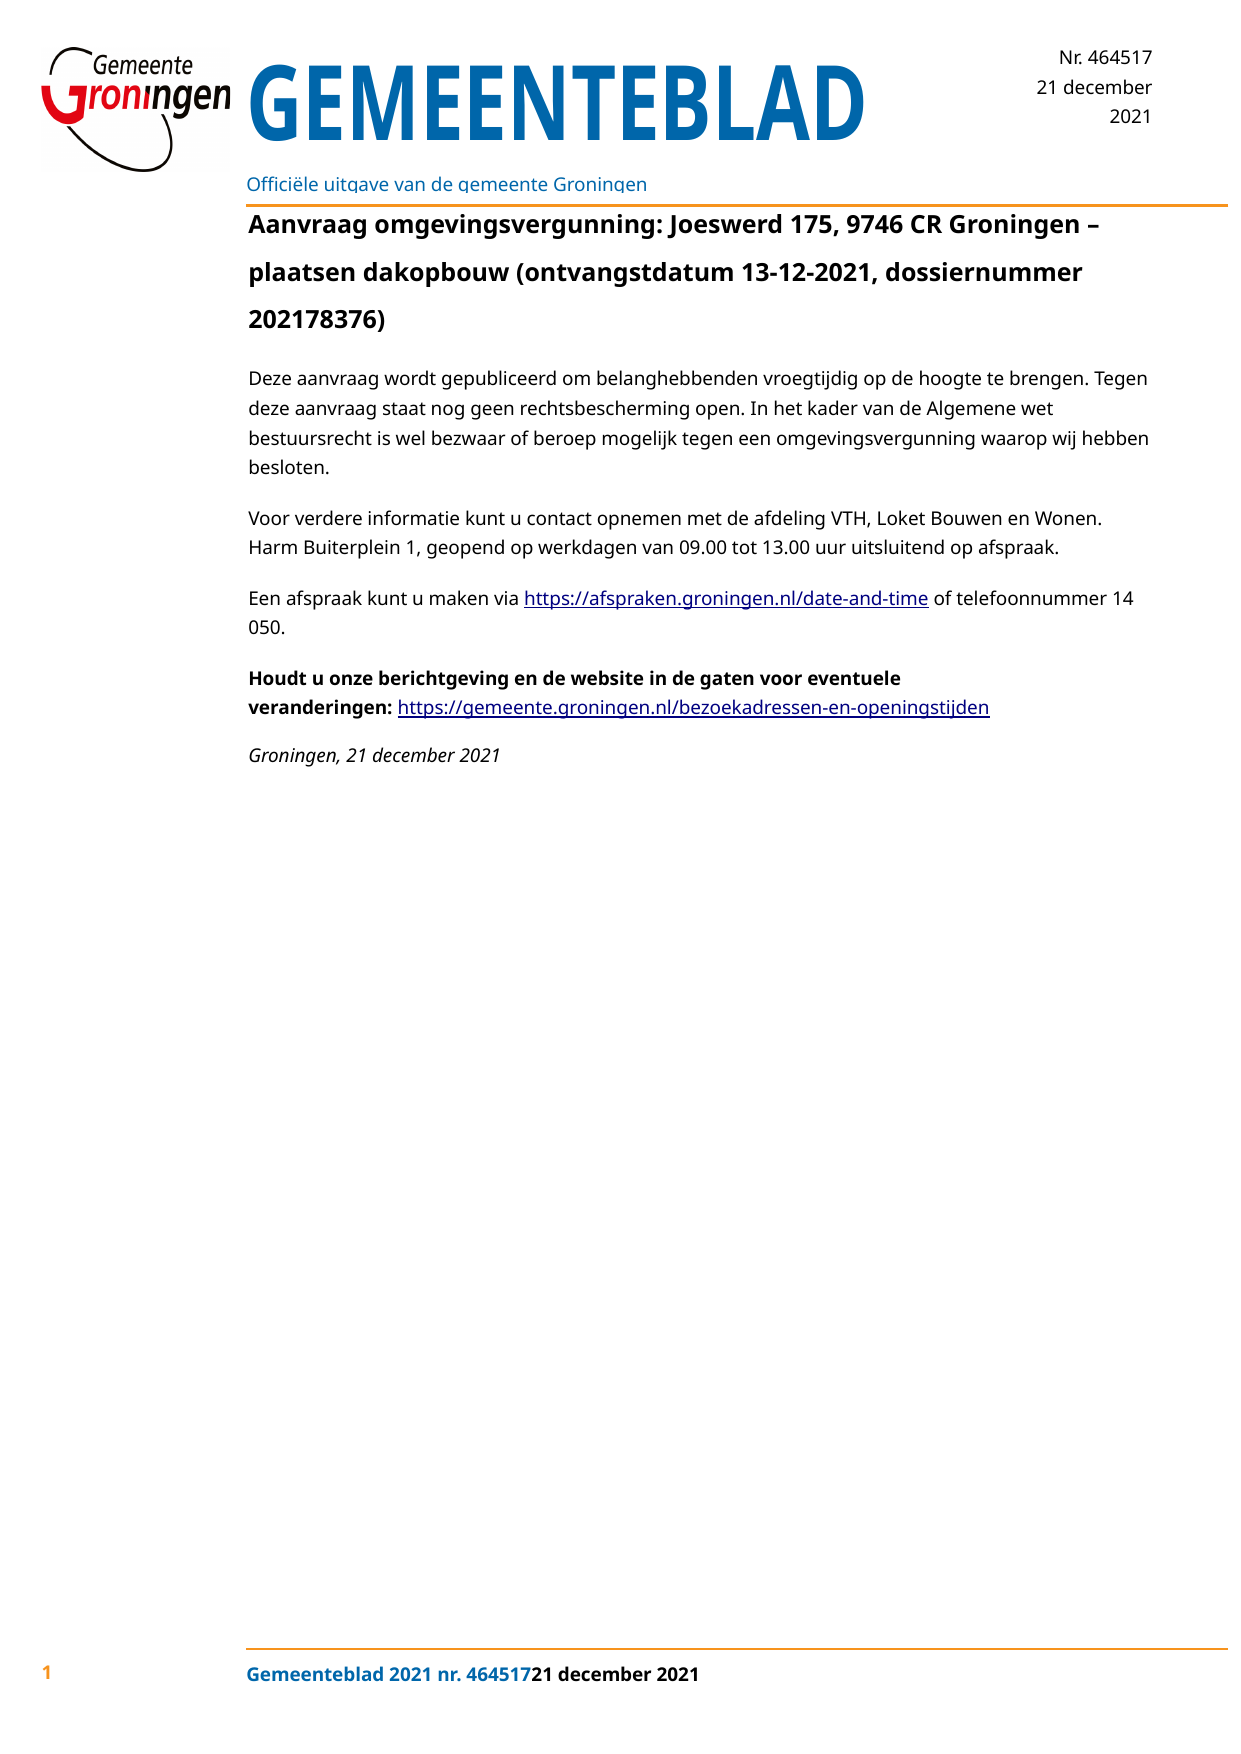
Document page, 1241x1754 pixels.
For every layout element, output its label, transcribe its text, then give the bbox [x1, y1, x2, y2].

picture [41, 47, 231, 172]
text Houdt u onze berichtgeving en de website in de gaten voor eventuele veranderingen: https://gemeente.groningen.nl/bezoekadressen-en-openingstijden [248, 665, 1152, 720]
text Voor verdere informatie kunt u contact opnemen met de afdeling VTH, Loket Bouwen en Wonen. Harm Buiterplein 1, geopend op werkdagen van 09.00 tot 13.00 uur uitsluitend op afspraak. [248, 505, 1152, 560]
text Aanvraag omgevingsvergunning: Joeswerd 175, 9746 CR Groningen – plaatsen dakopbouw (ontvangstdatum 13-12-2021, dossiernummer 202178376) [248, 207, 1152, 336]
text Groningen, 21 december 2021 [248, 742, 1152, 768]
text Deze aanvraag wordt gepubliceerd om belanghebbenden vroegtijdig op de hoogte te brengen. Tegen deze aanvraag staat nog geen rechtsbescherming open. In het kader van de Algemene wet bestuursrecht is wel bezwaar of beroep mogelijk tegen een omgevingsvergunning waarop wij hebben besloten. [248, 366, 1152, 480]
text Een afspraak kunt u maken via https://afspraken.groningen.nl/date-and-time of telefoonnummer 14 050. [248, 585, 1152, 640]
